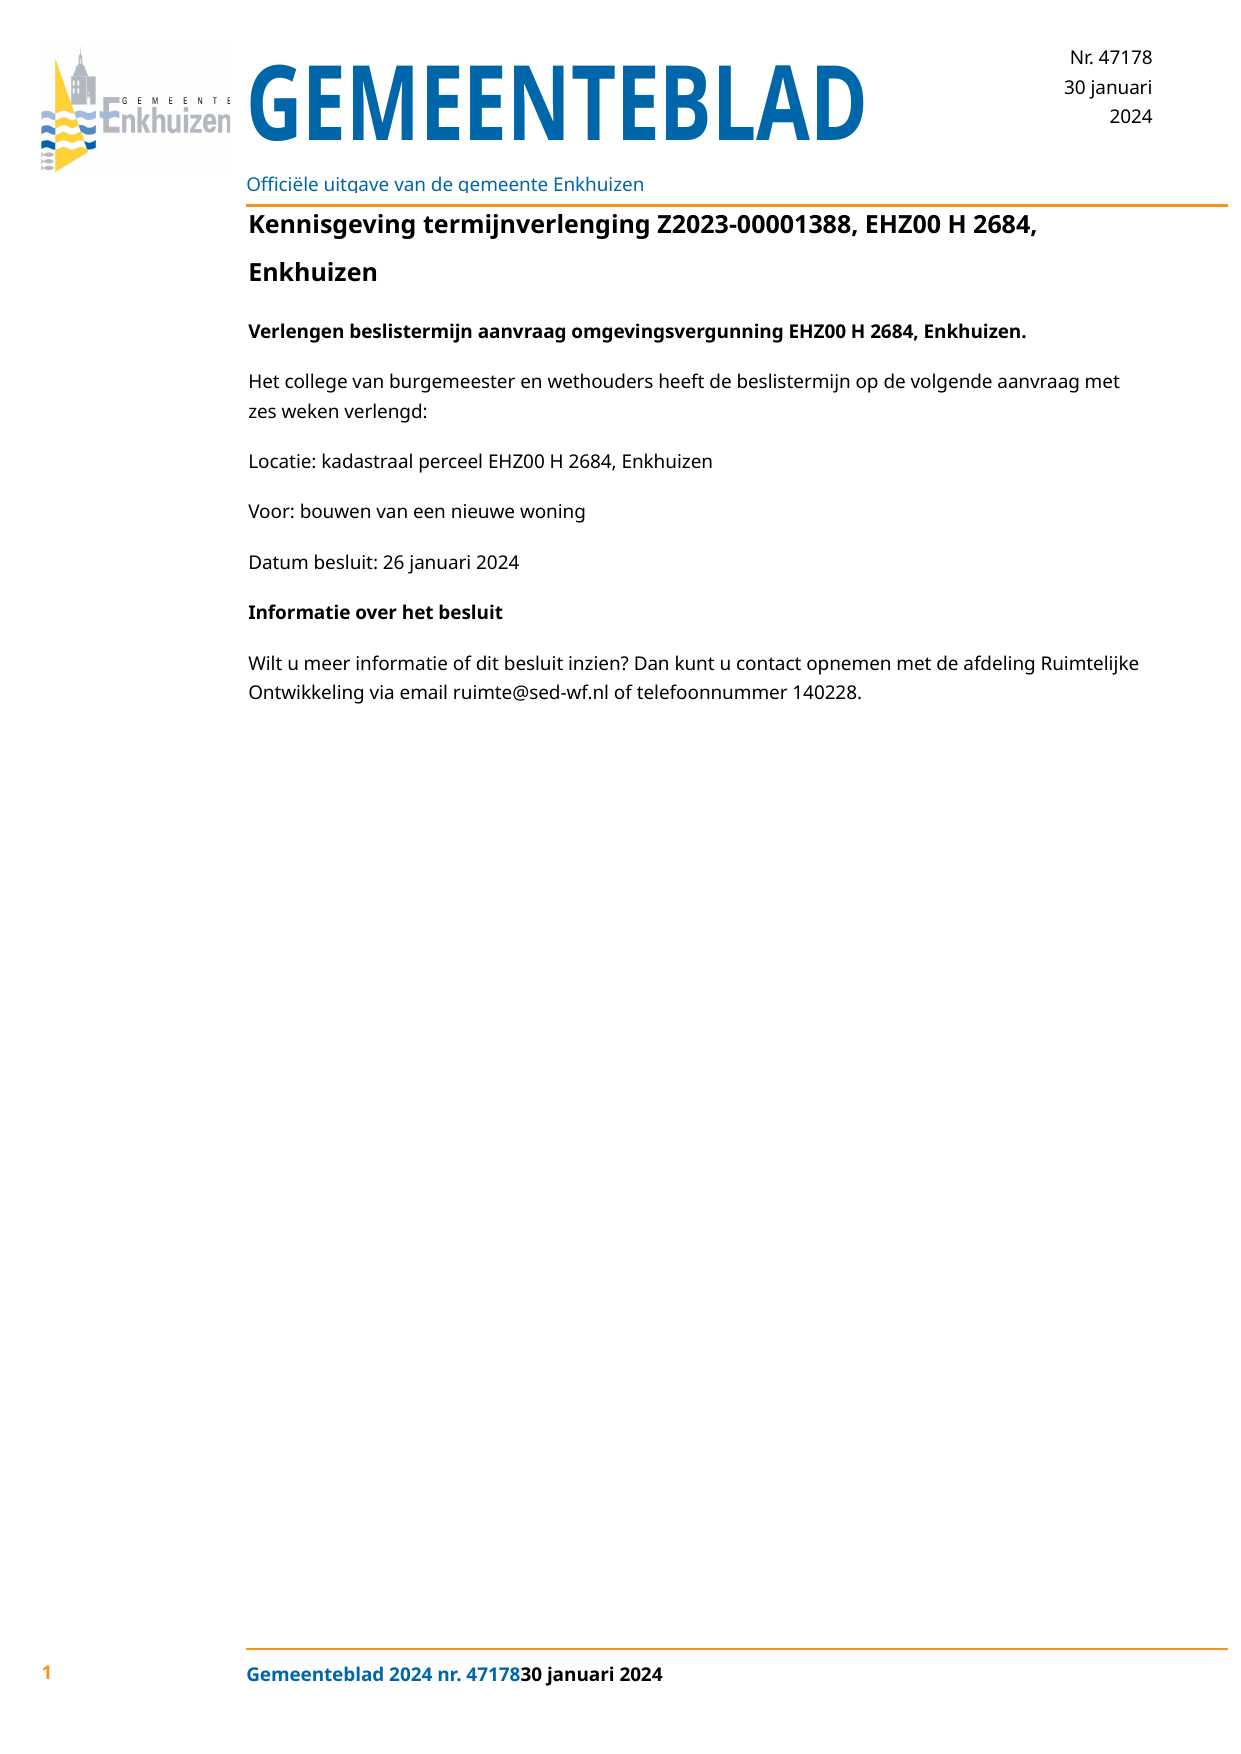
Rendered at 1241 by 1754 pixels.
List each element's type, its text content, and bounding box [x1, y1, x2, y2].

text Datum besluit: 26 januari 2024 [248, 549, 1152, 575]
text Wilt u meer informatie of dit besluit inzien? Dan kunt u contact opnemen met de afdeling Ruimtelijke Ontwikkeling via email ruimte@sed-wf.nl of telefoonnummer 140228. [248, 650, 1152, 705]
text Het college van burgemeester en wethouders heeft de beslistermijn op de volgende aanvraag met zes weken verlengd: [248, 368, 1152, 424]
text Locatie: kadastraal perceel EHZ00 H 2684, Enkhuizen [248, 448, 1152, 474]
text Kennisgeving termijnverlenging Z2023-00001388, EHZ00 H 2684, Enkhuizen [248, 207, 1152, 288]
text Informatie over het besluit [248, 599, 1152, 625]
text Verlengen beslistermijn aanvraag omgevingsvergunning EHZ00 H 2684, Enkhuizen. [248, 318, 1152, 344]
text Voor: bouwen van een nieuwe woning [248, 499, 1152, 524]
picture [41, 47, 231, 172]
